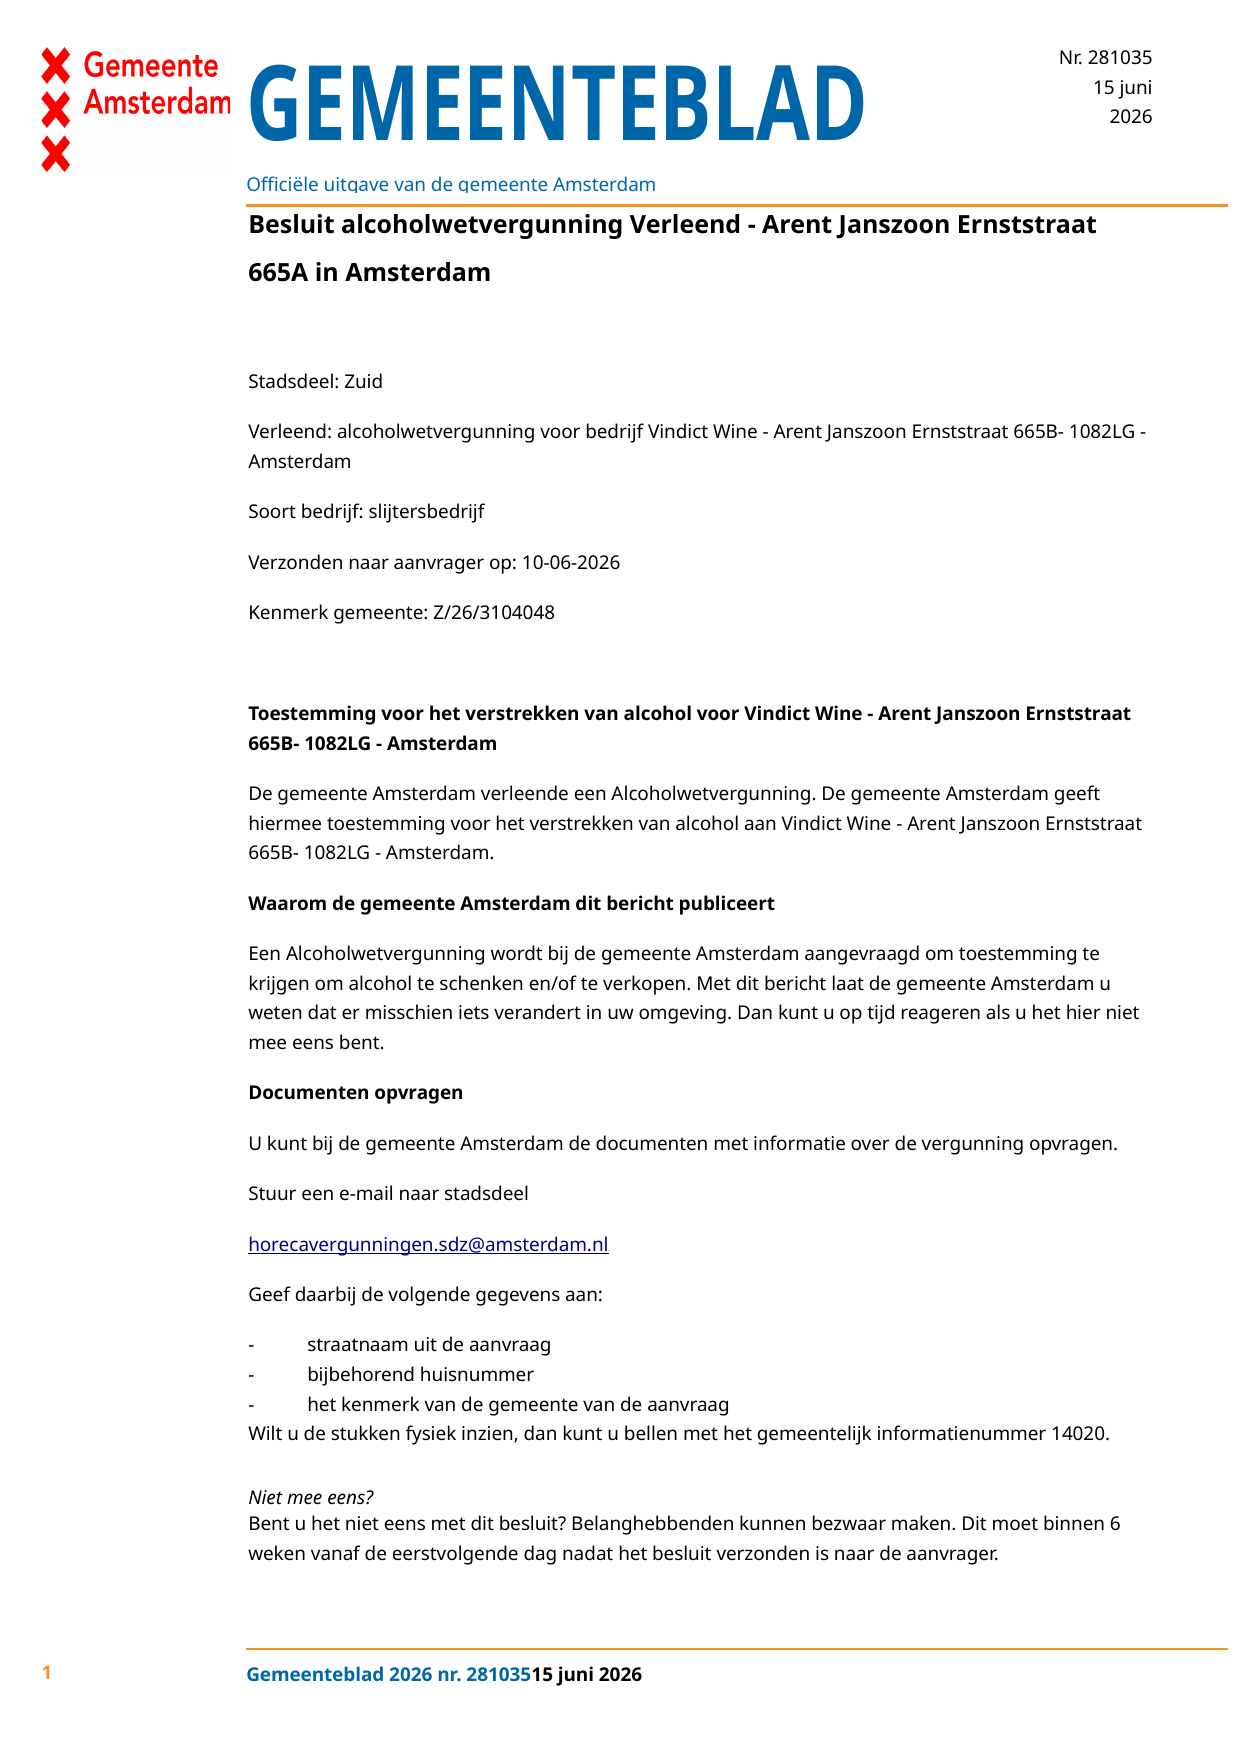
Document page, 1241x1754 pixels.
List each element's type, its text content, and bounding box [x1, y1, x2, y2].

text Waarom de gemeente Amsterdam dit bericht publiceert [248, 890, 1152, 916]
list bijbehorend huisnummer [248, 1361, 1152, 1387]
text Verleend: alcoholwetvergunning voor bedrijf Vindict Wine - Arent Janszoon Ernststraat 665B- 1082LG - Amsterdam [248, 419, 1152, 474]
text Geef daarbij de volgende gegevens aan: [248, 1281, 1152, 1307]
text Documenten opvragen [248, 1079, 1152, 1105]
text Bent u het niet eens met dit besluit? Belanghebbenden kunnen bezwaar maken. Dit moet binnen 6 weken vanaf de eerstvolgende dag nadat het besluit verzonden is naar de aanvrager. [248, 1510, 1152, 1565]
text Verzonden naar aanvrager op: 10-06-2026 [248, 549, 1152, 575]
text Stuur een e-mail naar stadsdeel [248, 1180, 1152, 1206]
text Soort bedrijf: slijtersbedrijf [248, 499, 1152, 524]
text Een Alcoholwetvergunning wordt bij de gemeente Amsterdam aangevraagd om toestemming te krijgen om alcohol te schenken en/of te verkopen. Met dit bericht laat de gemeente Amsterdam u weten dat er misschien iets verandert in uw omgeving. Dan kunt u op tijd reageren als u het hier niet mee eens bent. [248, 940, 1152, 1055]
text De gemeente Amsterdam verleende een Alcoholwetvergunning. De gemeente Amsterdam geeft hiermee toestemming voor het verstrekken van alcohol aan Vindict Wine - Arent Janszoon Ernststraat 665B- 1082LG - Amsterdam. [248, 780, 1152, 865]
text Niet mee eens? [248, 1484, 1152, 1510]
picture [41, 47, 231, 172]
text Stadsdeel: Zuid [248, 368, 1152, 394]
text Besluit alcoholwetvergunning Verleend - Arent Janszoon Ernststraat 665A in Amsterdam [248, 207, 1152, 288]
list het kenmerk van de gemeente van de aanvraag [248, 1391, 1152, 1417]
text Toestemming voor het verstrekken van alcohol voor Vindict Wine - Arent Janszoon Ernststraat 665B- 1082LG - Amsterdam [248, 700, 1152, 756]
text horecavergunningen.sdz@amsterdam.nl [248, 1231, 1152, 1257]
list straatnaam uit de aanvraag [248, 1332, 1152, 1357]
text Wilt u de stukken fysiek inzien, dan kunt u bellen met het gemeentelijk informatienummer 14020. [248, 1420, 1152, 1446]
text U kunt bij de gemeente Amsterdam de documenten met informatie over de vergunning opvragen. [248, 1130, 1152, 1156]
text Kenmerk gemeente: Z/26/3104048 [248, 599, 1152, 625]
